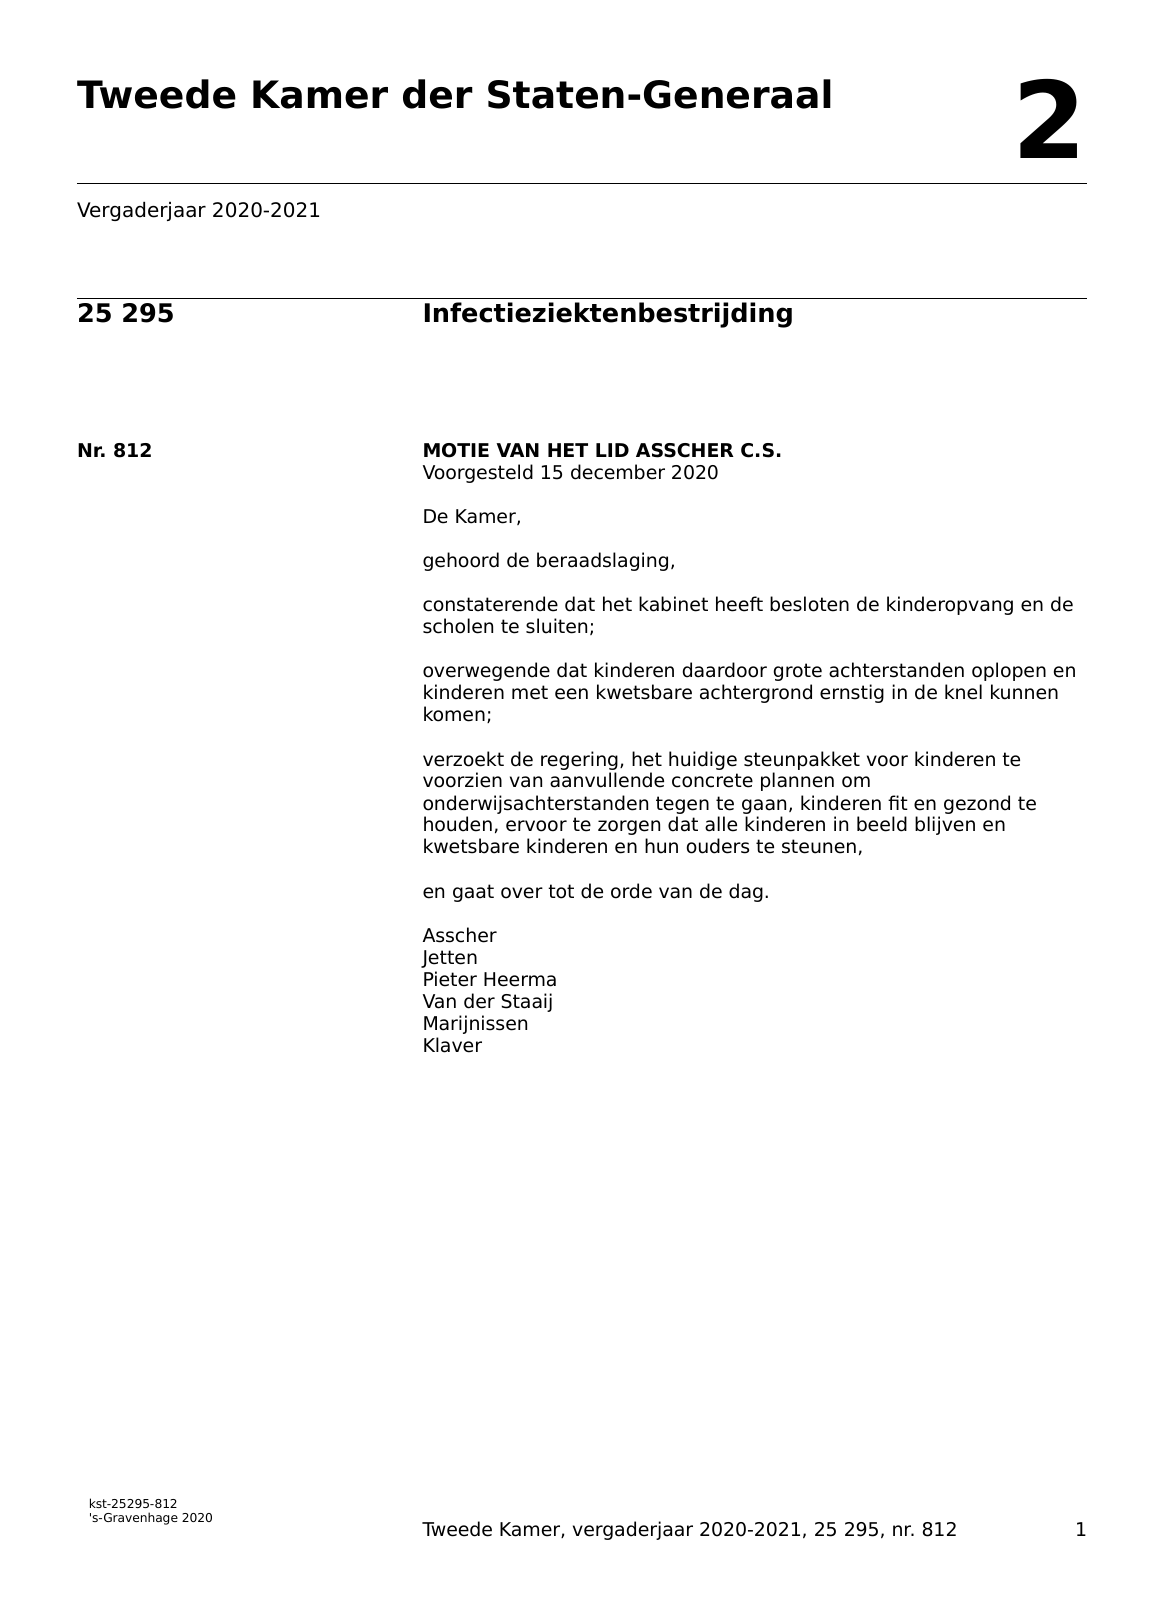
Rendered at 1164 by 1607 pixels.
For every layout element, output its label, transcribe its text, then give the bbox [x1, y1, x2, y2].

text De Kamer, [422, 506, 1087, 528]
text Jetten [422, 947, 1087, 969]
text en gaat over tot de orde van de dag. [422, 881, 1087, 902]
text 's-Gravenhage 2020 [88, 1511, 323, 1525]
text Pieter Heerma [422, 969, 1087, 991]
text constaterende dat het kabinet heeft besloten de kinderopvang en de scholen te sluiten; [422, 594, 1087, 638]
text Van der Staaij [422, 991, 1087, 1013]
text Asscher [422, 925, 1087, 947]
table_header Tweede Kamer der Staten-Generaal [77, 59, 886, 183]
text Klaver [422, 1034, 1087, 1057]
table_header 2 [886, 59, 1087, 183]
text kst-25295-812 [88, 1497, 323, 1511]
text Voorgesteld 15 december 2020 [422, 462, 1087, 484]
text Marijnissen [422, 1013, 1087, 1034]
subtitle 25 295 Infectieziektenbestrijding [77, 299, 1087, 329]
subtitle Nr. 812 MOTIE VAN HET LID ASSCHER C.S. [77, 440, 1087, 462]
text overwegende dat kinderen daardoor grote achterstanden oplopen en kinderen met een kwetsbare achtergrond ernstig in de knel kunnen komen; [422, 660, 1087, 726]
table_cell Vergaderjaar 2020-2021 [77, 184, 1087, 298]
text verzoekt de regering, het huidige steunpakket voor kinderen te voorzien van aanvullende concrete plannen om onderwijsachterstanden tegen te gaan, kinderen fit en gezond te houden, ervoor te zorgen dat alle kinderen in beeld blijven en kwetsbare kinderen en hun ouders te steunen, [422, 748, 1087, 858]
text gehoord de beraadslaging, [422, 550, 1087, 572]
